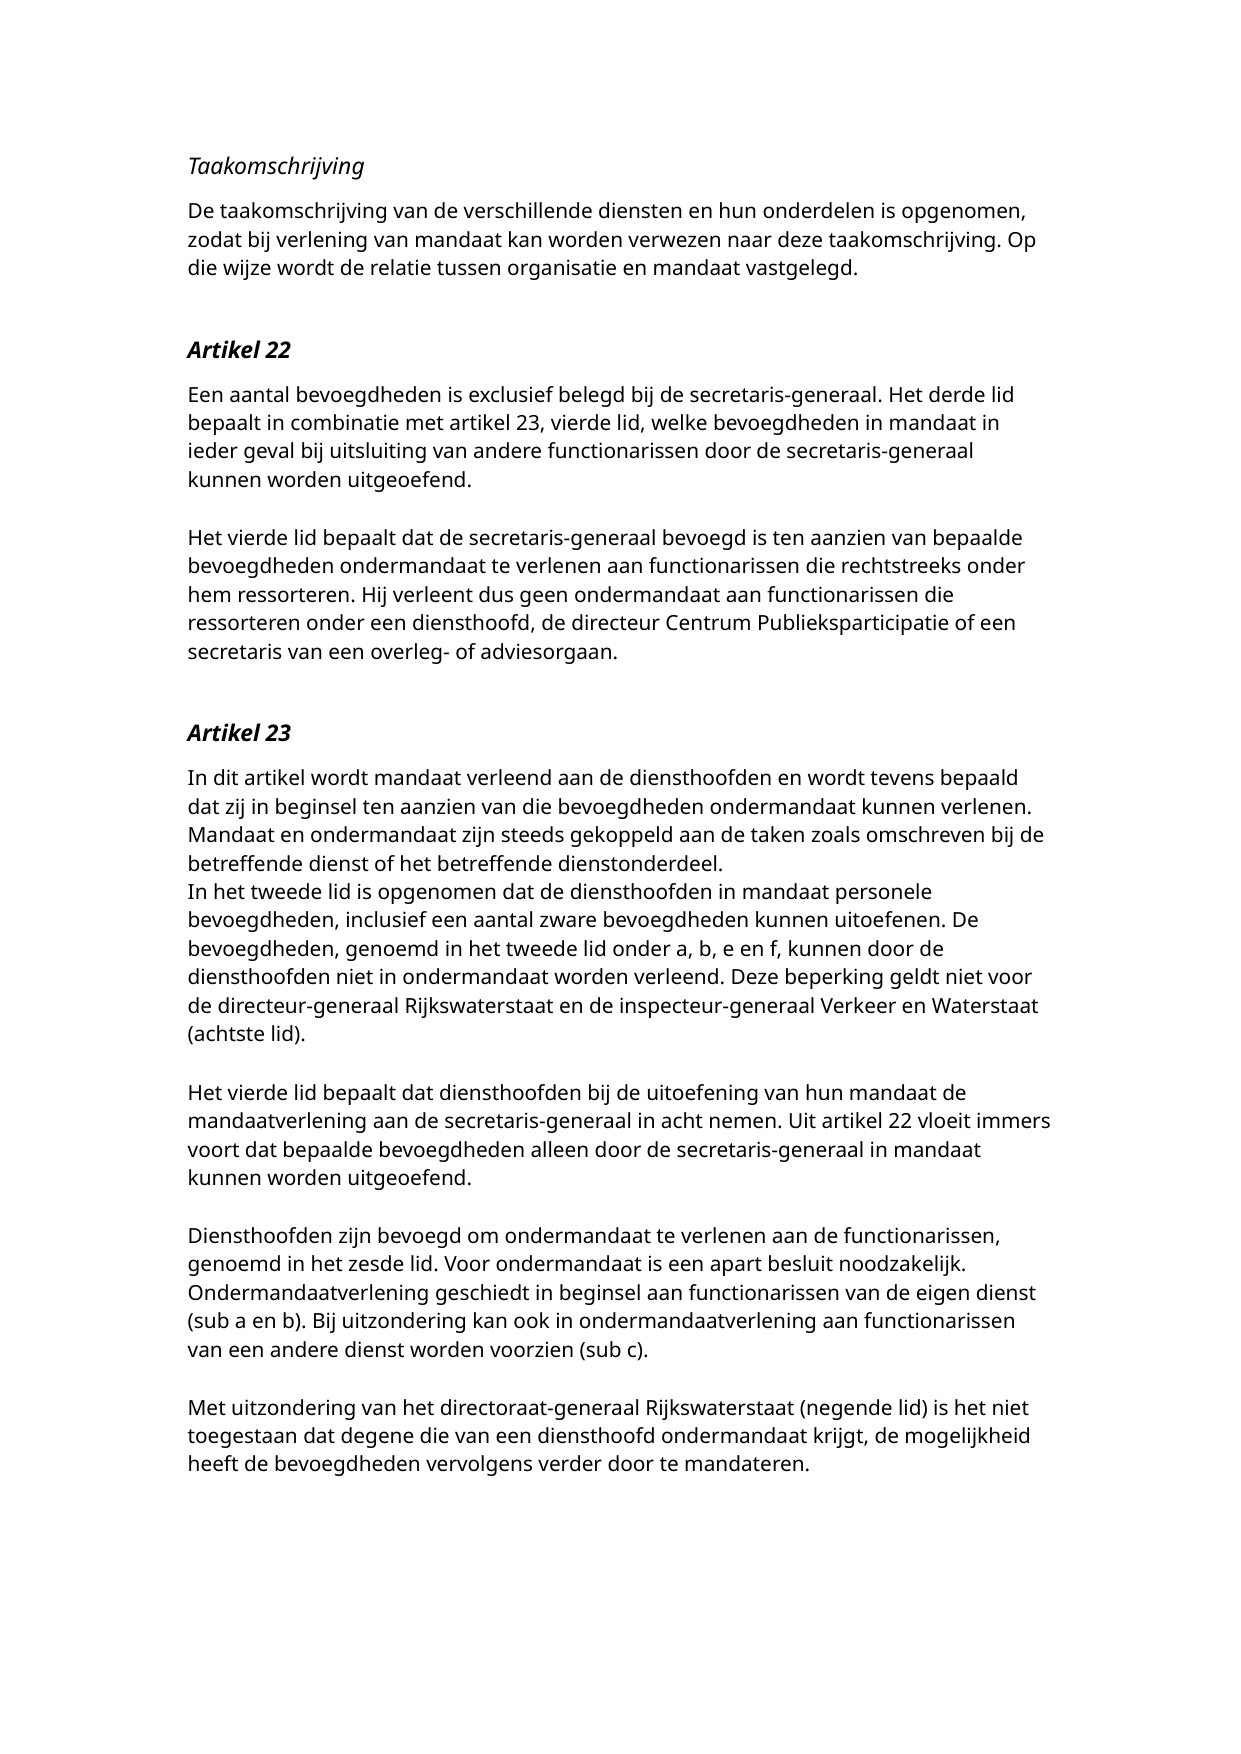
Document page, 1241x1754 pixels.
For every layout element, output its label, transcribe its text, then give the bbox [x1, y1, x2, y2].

text Met uitzondering van het directoraat-generaal Rijkswaterstaat (negende lid) is het niet toegestaan dat degene die van een diensthoofd ondermandaat krijgt, de mogelijkheid heeft de bevoegdheden vervolgens verder door te mandateren. [187, 1393, 1053, 1478]
text Diensthoofden zijn bevoegd om ondermandaat te verlenen aan de functionarissen, genoemd in het zesde lid. Voor ondermandaat is een apart besluit noodzakelijk. Ondermandaatverlening geschiedt in beginsel aan functionarissen van de eigen dienst (sub a en b). Bij uitzondering kan ook in ondermandaatverlening aan functionarissen van een andere dienst worden voorzien (sub c). [187, 1221, 1053, 1363]
text Een aantal bevoegdheden is exclusief belegd bij de secretaris-generaal. Het derde lid bepaalt in combinatie met artikel 23, vierde lid, welke bevoegdheden in mandaat in ieder geval bij uitsluiting van andere functionarissen door de secretaris-generaal kunnen worden uitgeoefend. [187, 380, 1053, 493]
text In dit artikel wordt mandaat verleend aan de diensthoofden en wordt tevens bepaald dat zij in beginsel ten aanzien van die bevoegdheden ondermandaat kunnen verlenen. Mandaat en ondermandaat zijn steeds gekoppeld aan de taken zoals omschreven bij de betreffende dienst of het betreffende dienstonderdeel. [187, 763, 1053, 877]
text Het vierde lid bepaalt dat de secretaris-generaal bevoegd is ten aanzien van bepaalde bevoegdheden ondermandaat te verlenen aan functionarissen die rechtstreeks onder hem ressorteren. Hij verleent dus geen ondermandaat aan functionarissen die ressorteren onder een diensthoofd, de directeur Centrum Publieksparticipatie of een secretaris van een overleg- of adviesorgaan. [187, 523, 1053, 665]
subtitle Taakomschrijving [187, 150, 1053, 181]
text Het vierde lid bepaalt dat diensthoofden bij de uitoefening van hun mandaat de mandaatverlening aan de secretaris-generaal in acht nemen. Uit artikel 22 vloeit immers voort dat bepaalde bevoegdheden alleen door de secretaris-generaal in mandaat kunnen worden uitgeoefend. [187, 1078, 1053, 1192]
text De taakomschrijving van de verschillende diensten en hun onderdelen is opgenomen, zodat bij verlening van mandaat kan worden verwezen naar deze taakomschrijving. Op die wijze wordt de relatie tussen organisatie en mandaat vastgelegd. [187, 196, 1053, 282]
text In het tweede lid is opgenomen dat de diensthoofden in mandaat personele bevoegdheden, inclusief een aantal zware bevoegdheden kunnen uitoefenen. De bevoegdheden, genoemd in het tweede lid onder a, b, e en f, kunnen door de diensthoofden niet in ondermandaat worden verleend. Deze beperking geldt niet voor de directeur-generaal Rijkswaterstaat en de inspecteur-generaal Verkeer en Waterstaat (achtste lid). [187, 877, 1053, 1048]
subtitle Artikel 23 [187, 717, 1053, 748]
subtitle Artikel 22 [187, 333, 1053, 365]
